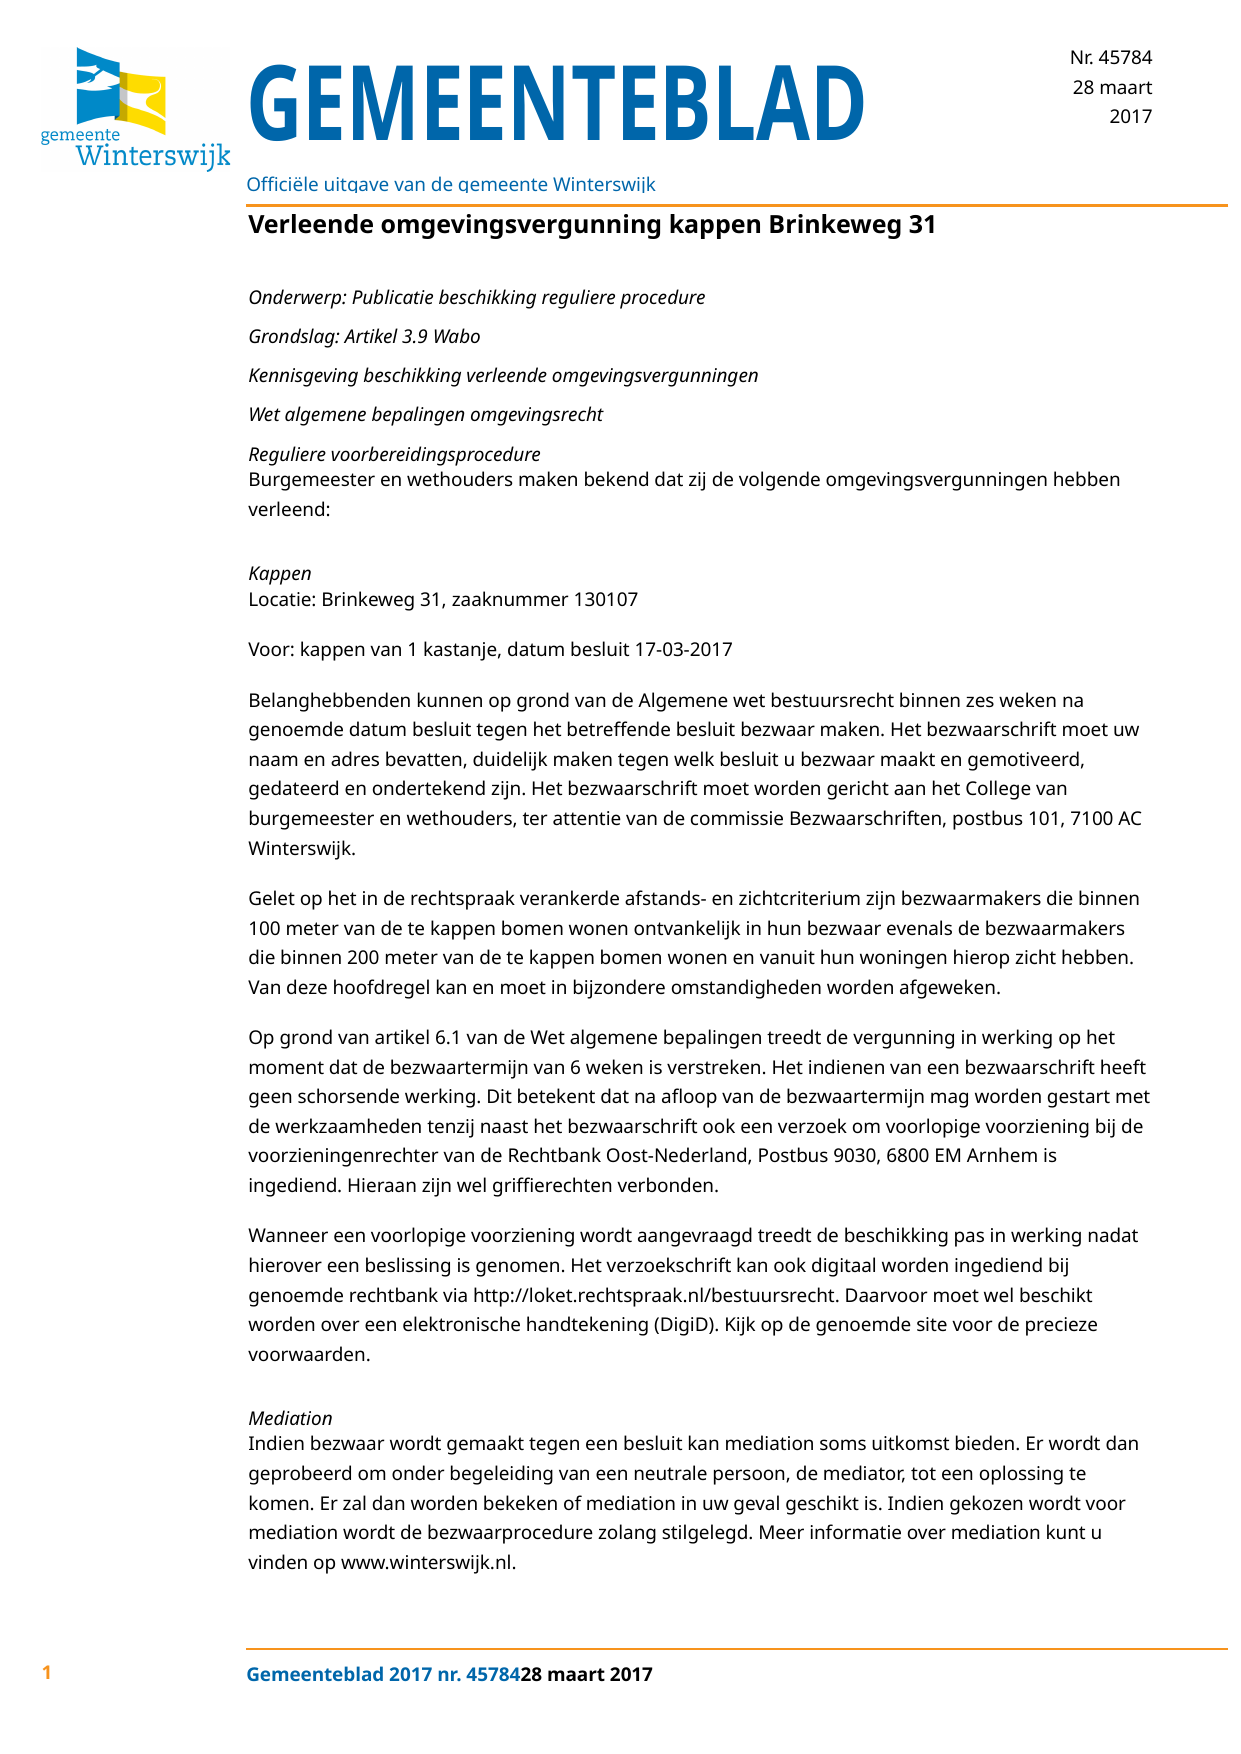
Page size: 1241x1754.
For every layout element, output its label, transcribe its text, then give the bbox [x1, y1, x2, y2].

text Kappen [248, 560, 1152, 586]
text Locatie: Brinkeweg 31, zaaknummer 130107 [248, 586, 1152, 612]
text Op grond van artikel 6.1 van de Wet algemene bepalingen treedt de vergunning in werking op het moment dat de bezwaartermijn van 6 weken is verstreken. Het indienen van een bezwaarschrift heeft geen schorsende werking. Dit betekent dat na afloop van de bezwaartermijn mag worden gestart met de werkzaamheden tenzij naast het bezwaarschrift ook een verzoek om voorlopige voorziening bij de voorzieningenrechter van de Rechtbank Oost-Nederland, Postbus 9030, 6800 EM Arnhem is ingediend. Hieraan zijn wel griffierechten verbonden. [248, 1024, 1152, 1198]
text Grondslag: Artikel 3.9 Wabo [248, 323, 1152, 349]
text Belanghebbenden kunnen op grond van de Algemene wet bestuursrecht binnen zes weken na genoemde datum besluit tegen het betreffende besluit bezwaar maken. Het bezwaarschrift moet uw naam en adres bevatten, duidelijk maken tegen welk besluit u bezwaar maakt en gemotiveerd, gedateerd en ondertekend zijn. Het bezwaarschrift moet worden gericht aan het College van burgemeester en wethouders, ter attentie van de commissie Bezwaarschriften, postbus 101, 7100 AC Winterswijk. [248, 687, 1152, 860]
picture [41, 47, 231, 172]
picture [225, 153, 231, 162]
text Burgemeester en wethouders maken bekend dat zij de volgende omgevingsvergunningen hebben verleend: [248, 467, 1152, 522]
text Reguliere voorbereidingsprocedure [248, 441, 1152, 467]
text Onderwerp: Publicatie beschikking reguliere procedure [248, 284, 1152, 309]
text Wanneer een voorlopige voorziening wordt aangevraagd treedt de beschikking pas in werking nadat hierover een beslissing is genomen. Het verzoekschrift kan ook digitaal worden ingediend bij genoemde rechtbank via http://loket.rechtspraak.nl/bestuursrecht. Daarvoor moet wel beschikt worden over een elektronische handtekening (DigiD). Kijk op de genoemde site voor de precieze voorwaarden. [248, 1223, 1152, 1367]
text Voor: kappen van 1 kastanje, datum besluit 17-03-2017 [248, 636, 1152, 662]
text Gelet op het in de rechtspraak verankerde afstands- en zichtcriterium zijn bezwaarmakers die binnen 100 meter van de te kappen bomen wonen ontvankelijk in hun bezwaar evenals de bezwaarmakers die binnen 200 meter van de te kappen bomen wonen en vanuit hun woningen hierop zicht hebben. Van deze hoofdregel kan en moet in bijzondere omstandigheden worden afgeweken. [248, 885, 1152, 999]
text Mediation [248, 1405, 1152, 1431]
text Wet algemene bepalingen omgevingsrecht [248, 402, 1152, 427]
text Verleende omgevingsvergunning kappen Brinkeweg 31 [248, 207, 1152, 241]
text Indien bezwaar wordt gemaakt tegen een besluit kan mediation soms uitkomst bieden. Er wordt dan geprobeerd om onder begeleiding van een neutrale persoon, de mediator, tot een oplossing te komen. Er zal dan worden bekeken of mediation in uw geval geschikt is. Indien gekozen wordt voor mediation wordt de bezwaarprocedure zolang stilgelegd. Meer informatie over mediation kunt u vinden op www.winterswijk.nl. [248, 1431, 1152, 1575]
text Kennisgeving beschikking verleende omgevingsvergunningen [248, 362, 1152, 388]
